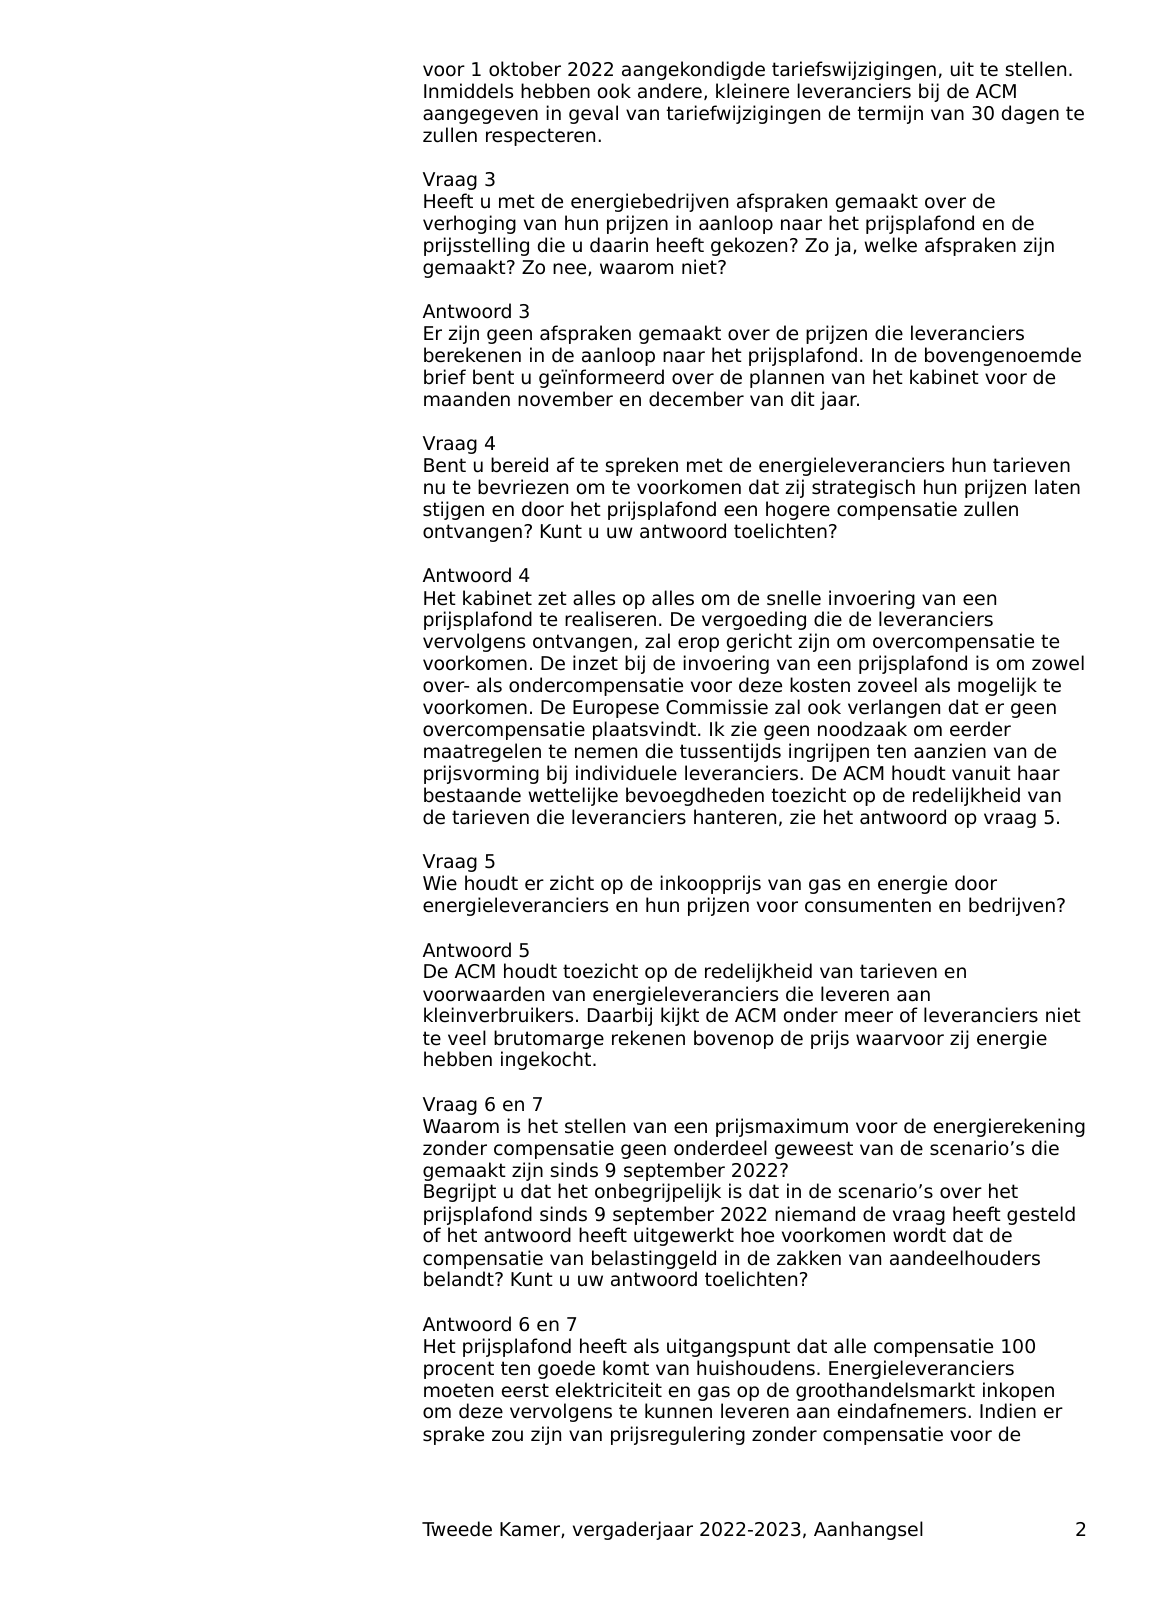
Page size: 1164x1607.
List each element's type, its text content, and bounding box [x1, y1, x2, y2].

text Begrijpt u dat het onbegrijpelijk is dat in de scenario’s over het prijsplafond sinds 9 september 2022 niemand de vraag heeft gesteld of het antwoord heeft uitgewerkt hoe voorkomen wordt dat de compensatie van belastinggeld in de zakken van aandeelhouders belandt? Kunt u uw antwoord toelichten? [422, 1181, 1087, 1291]
text De ACM houdt toezicht op de redelijkheid van tarieven en voorwaarden van energieleveranciers die leveren aan kleinverbruikers. Daarbij kijkt de ACM onder meer of leveranciers niet te veel brutomarge rekenen bovenop de prijs waarvoor zij energie hebben ingekocht. [422, 961, 1087, 1071]
text Antwoord 6 en 7 [422, 1313, 1087, 1336]
text Antwoord 3 [422, 301, 1087, 323]
text Vraag 4 [422, 433, 1087, 455]
text Heeft u met de energiebedrijven afspraken gemaakt over de verhoging van hun prijzen in aanloop naar het prijsplafond en de prijsstelling die u daarin heeft gekozen? Zo ja, welke afspraken zijn gemaakt? Zo nee, waarom niet? [422, 191, 1087, 279]
text Vraag 6 en 7 [422, 1093, 1087, 1116]
text Vraag 3 [422, 169, 1087, 191]
text Wie houdt er zicht op de inkoopprijs van gas en energie door energieleveranciers en hun prijzen voor consumenten en bedrijven? [422, 873, 1087, 917]
text Bent u bereid af te spreken met de energieleveranciers hun tarieven nu te bevriezen om te voorkomen dat zij strategisch hun prijzen laten stijgen en door het prijsplafond een hogere compensatie zullen ontvangen? Kunt u uw antwoord toelichten? [422, 455, 1087, 543]
text Antwoord 4 [422, 565, 1087, 587]
text Het prijsplafond heeft als uitgangspunt dat alle compensatie 100 procent ten goede komt van huishoudens. Energieleveranciers moeten eerst elektriciteit en gas op de groothandelsmarkt inkopen om deze vervolgens te kunnen leveren aan eindafnemers. Indien er sprake zou zijn van prijsregulering zonder compensatie voor de [422, 1336, 1087, 1445]
text Er zijn geen afspraken gemaakt over de prijzen die leveranciers berekenen in de aanloop naar het prijsplafond. In de bovengenoemde brief bent u geïnformeerd over de plannen van het kabinet voor de maanden november en december van dit jaar. [422, 323, 1087, 411]
text Antwoord 5 [422, 939, 1087, 961]
text Waarom is het stellen van een prijsmaximum voor de energierekening zonder compensatie geen onderdeel geweest van de scenario’s die gemaakt zijn sinds 9 september 2022? [422, 1116, 1087, 1181]
text Het kabinet zet alles op alles om de snelle invoering van een prijsplafond te realiseren. De vergoeding die de leveranciers vervolgens ontvangen, zal erop gericht zijn om overcompensatie te voorkomen. De inzet bij de invoering van een prijsplafond is om zowel over- als ondercompensatie voor deze kosten zoveel als mogelijk te voorkomen. De Europese Commissie zal ook verlangen dat er geen overcompensatie plaatsvindt. Ik zie geen noodzaak om eerder maatregelen te nemen die tussentijds ingrijpen ten aanzien van de prijsvorming bij individuele leveranciers. De ACM houdt vanuit haar bestaande wettelijke bevoegdheden toezicht op de redelijkheid van de tarieven die leveranciers hanteren, zie het antwoord op vraag 5. [422, 587, 1087, 829]
text voor 1 oktober 2022 aangekondigde tariefswijzigingen, uit te stellen. Inmiddels hebben ook andere, kleinere leveranciers bij de ACM aangegeven in geval van tariefwijzigingen de termijn van 30 dagen te zullen respecteren. [422, 59, 1087, 147]
text Vraag 5 [422, 851, 1087, 873]
